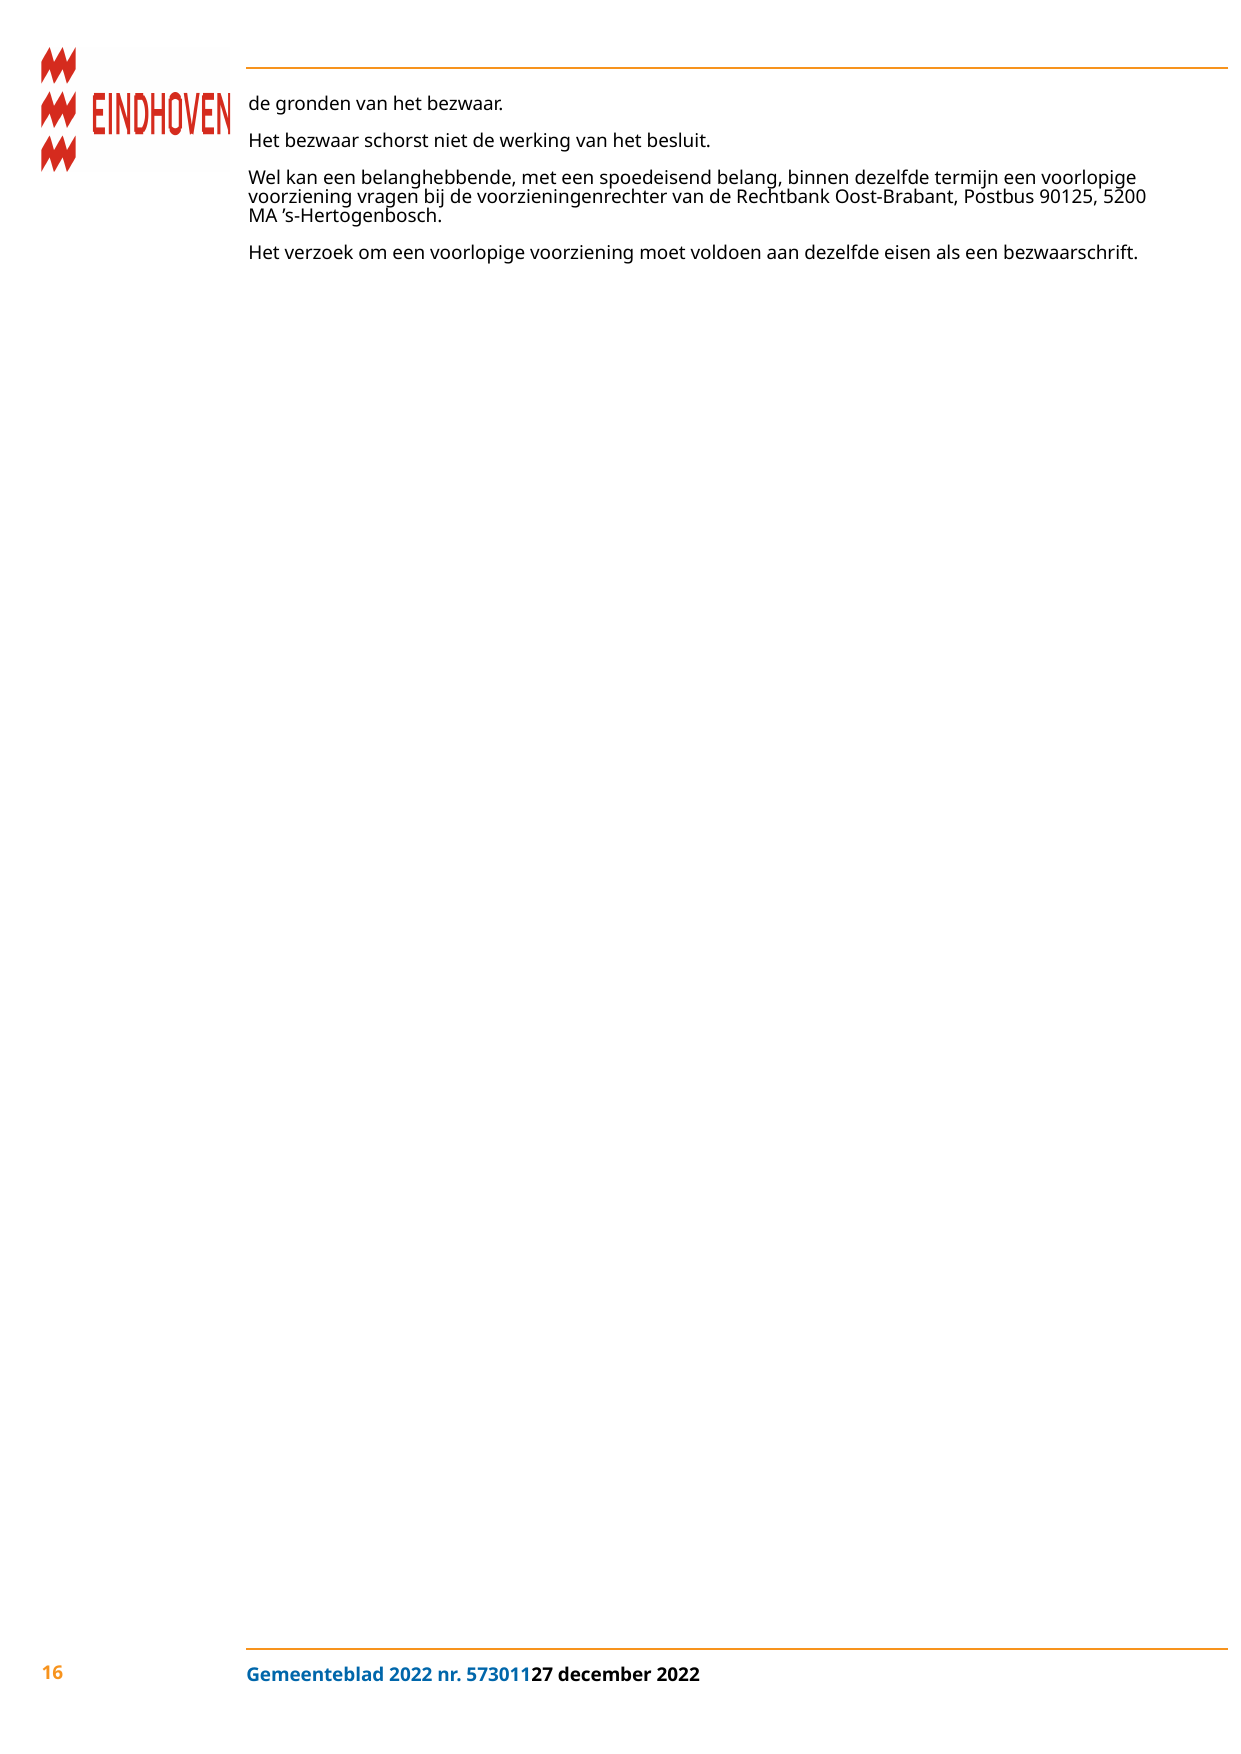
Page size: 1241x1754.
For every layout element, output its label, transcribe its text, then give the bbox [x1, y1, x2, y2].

text Het verzoek om een voorlopige voorziening moet voldoen aan dezelfde eisen als een bezwaarschrift. [248, 244, 1152, 263]
text Wel kan een belanghebbende, met een spoedeisend belang, binnen dezelfde termijn een voorlopige voorziening vragen bij de voorzieningenrechter van de Rechtbank Oost-Brabant, Postbus 90125, 5200 MA ’s-Hertogenbosch. [248, 169, 1152, 227]
text Het bezwaar schorst niet de werking van het besluit. [248, 132, 1152, 151]
text de gronden van het bezwaar. [248, 95, 1152, 114]
picture [41, 47, 231, 172]
